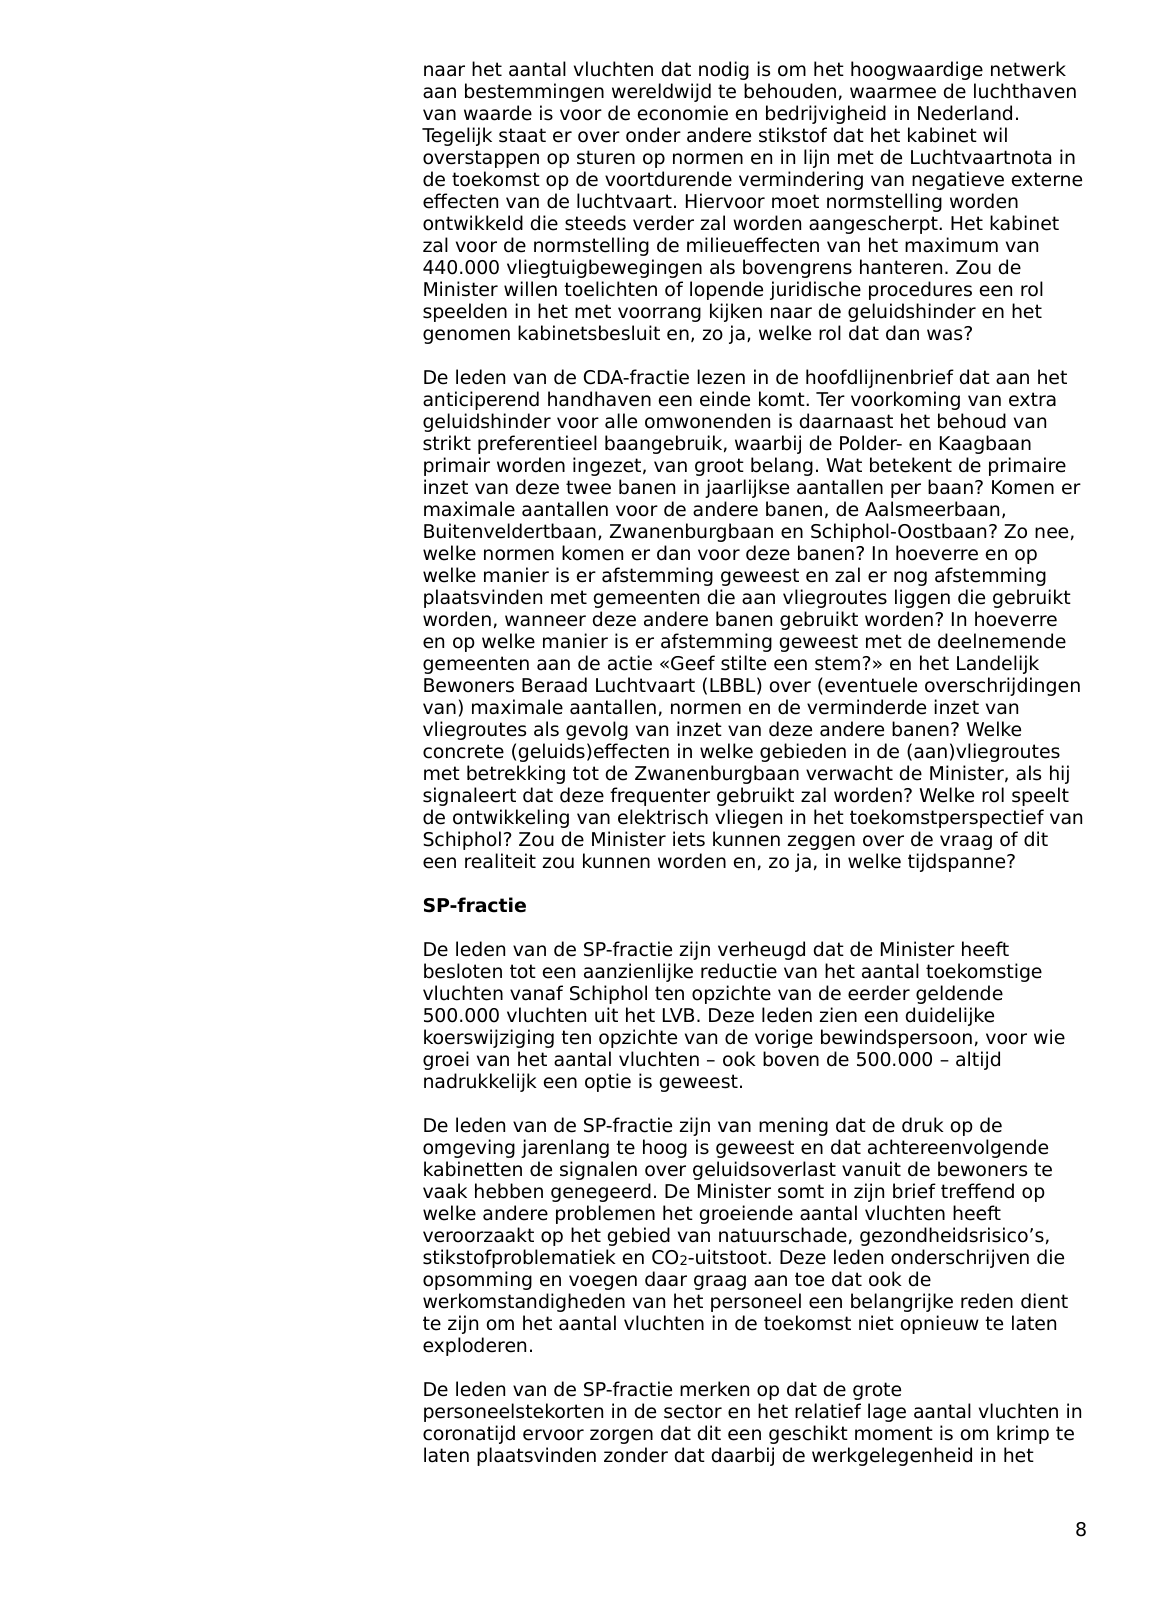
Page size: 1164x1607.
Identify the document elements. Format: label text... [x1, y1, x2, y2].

text naar het aantal vluchten dat nodig is om het hoogwaardige netwerk aan bestemmingen wereldwijd te behouden, waarmee de luchthaven van waarde is voor de economie en bedrijvigheid in Nederland. Tegelijk staat er over onder andere stikstof dat het kabinet wil overstappen op sturen op normen en in lijn met de Luchtvaartnota in de toekomst op de voortdurende vermindering van negatieve externe effecten van de luchtvaart. Hiervoor moet normstelling worden ontwikkeld die steeds verder zal worden aangescherpt. Het kabinet zal voor de normstelling de milieueffecten van het maximum van 440.000 vliegtuigbewegingen als bovengrens hanteren. Zou de Minister willen toelichten of lopende juridische procedures een rol speelden in het met voorrang kijken naar de geluidshinder en het genomen kabinetsbesluit en, zo ja, welke rol dat dan was? [422, 59, 1087, 345]
text De leden van de SP-fractie zijn van mening dat de druk op de omgeving jarenlang te hoog is geweest en dat achtereenvolgende kabinetten de signalen over geluidsoverlast vanuit de bewoners te vaak hebben genegeerd. De Minister somt in zijn brief treffend op welke andere problemen het groeiende aantal vluchten heeft veroorzaakt op het gebied van natuurschade, gezondheidsrisico’s, stikstofproblematiek en CO2-uitstoot. Deze leden onderschrijven die opsomming en voegen daar graag aan toe dat ook de werkomstandigheden van het personeel een belangrijke reden dient te zijn om het aantal vluchten in de toekomst niet opnieuw te laten exploderen. [422, 1115, 1087, 1357]
text De leden van de SP-fractie zijn verheugd dat de Minister heeft besloten tot een aanzienlijke reductie van het aantal toekomstige vluchten vanaf Schiphol ten opzichte van de eerder geldende 500.000 vluchten uit het LVB. Deze leden zien een duidelijke koerswijziging ten opzichte van de vorige bewindspersoon, voor wie groei van het aantal vluchten – ook boven de 500.000 – altijd nadrukkelijk een optie is geweest. [422, 939, 1087, 1093]
subtitle SP-fractie [422, 895, 1087, 917]
text De leden van de CDA-fractie lezen in de hoofdlijnenbrief dat aan het anticiperend handhaven een einde komt. Ter voorkoming van extra geluidshinder voor alle omwonenden is daarnaast het behoud van strikt preferentieel baangebruik, waarbij de Polder- en Kaagbaan primair worden ingezet, van groot belang. Wat betekent de primaire inzet van deze twee banen in jaarlijkse aantallen per baan? Komen er maximale aantallen voor de andere banen, de Aalsmeerbaan, Buitenveldertbaan, Zwanenburgbaan en Schiphol-Oostbaan? Zo nee, welke normen komen er dan voor deze banen? In hoeverre en op welke manier is er afstemming geweest en zal er nog afstemming plaatsvinden met gemeenten die aan vliegroutes liggen die gebruikt worden, wanneer deze andere banen gebruikt worden? In hoeverre en op welke manier is er afstemming geweest met de deelnemende gemeenten aan de actie «Geef stilte een stem?» en het Landelijk Bewoners Beraad Luchtvaart (LBBL) over (eventuele overschrijdingen van) maximale aantallen, normen en de verminderde inzet van vliegroutes als gevolg van inzet van deze andere banen? Welke concrete (geluids)effecten in welke gebieden in de (aan)vliegroutes met betrekking tot de Zwanenburgbaan verwacht de Minister, als hij signaleert dat deze frequenter gebruikt zal worden? Welke rol speelt de ontwikkeling van elektrisch vliegen in het toekomstperspectief van Schiphol? Zou de Minister iets kunnen zeggen over de vraag of dit een realiteit zou kunnen worden en, zo ja, in welke tijdspanne? [422, 367, 1087, 872]
text De leden van de SP-fractie merken op dat de grote personeelstekorten in de sector en het relatief lage aantal vluchten in coronatijd ervoor zorgen dat dit een geschikt moment is om krimp te laten plaatsvinden zonder dat daarbij de werkgelegenheid in het [422, 1379, 1087, 1467]
